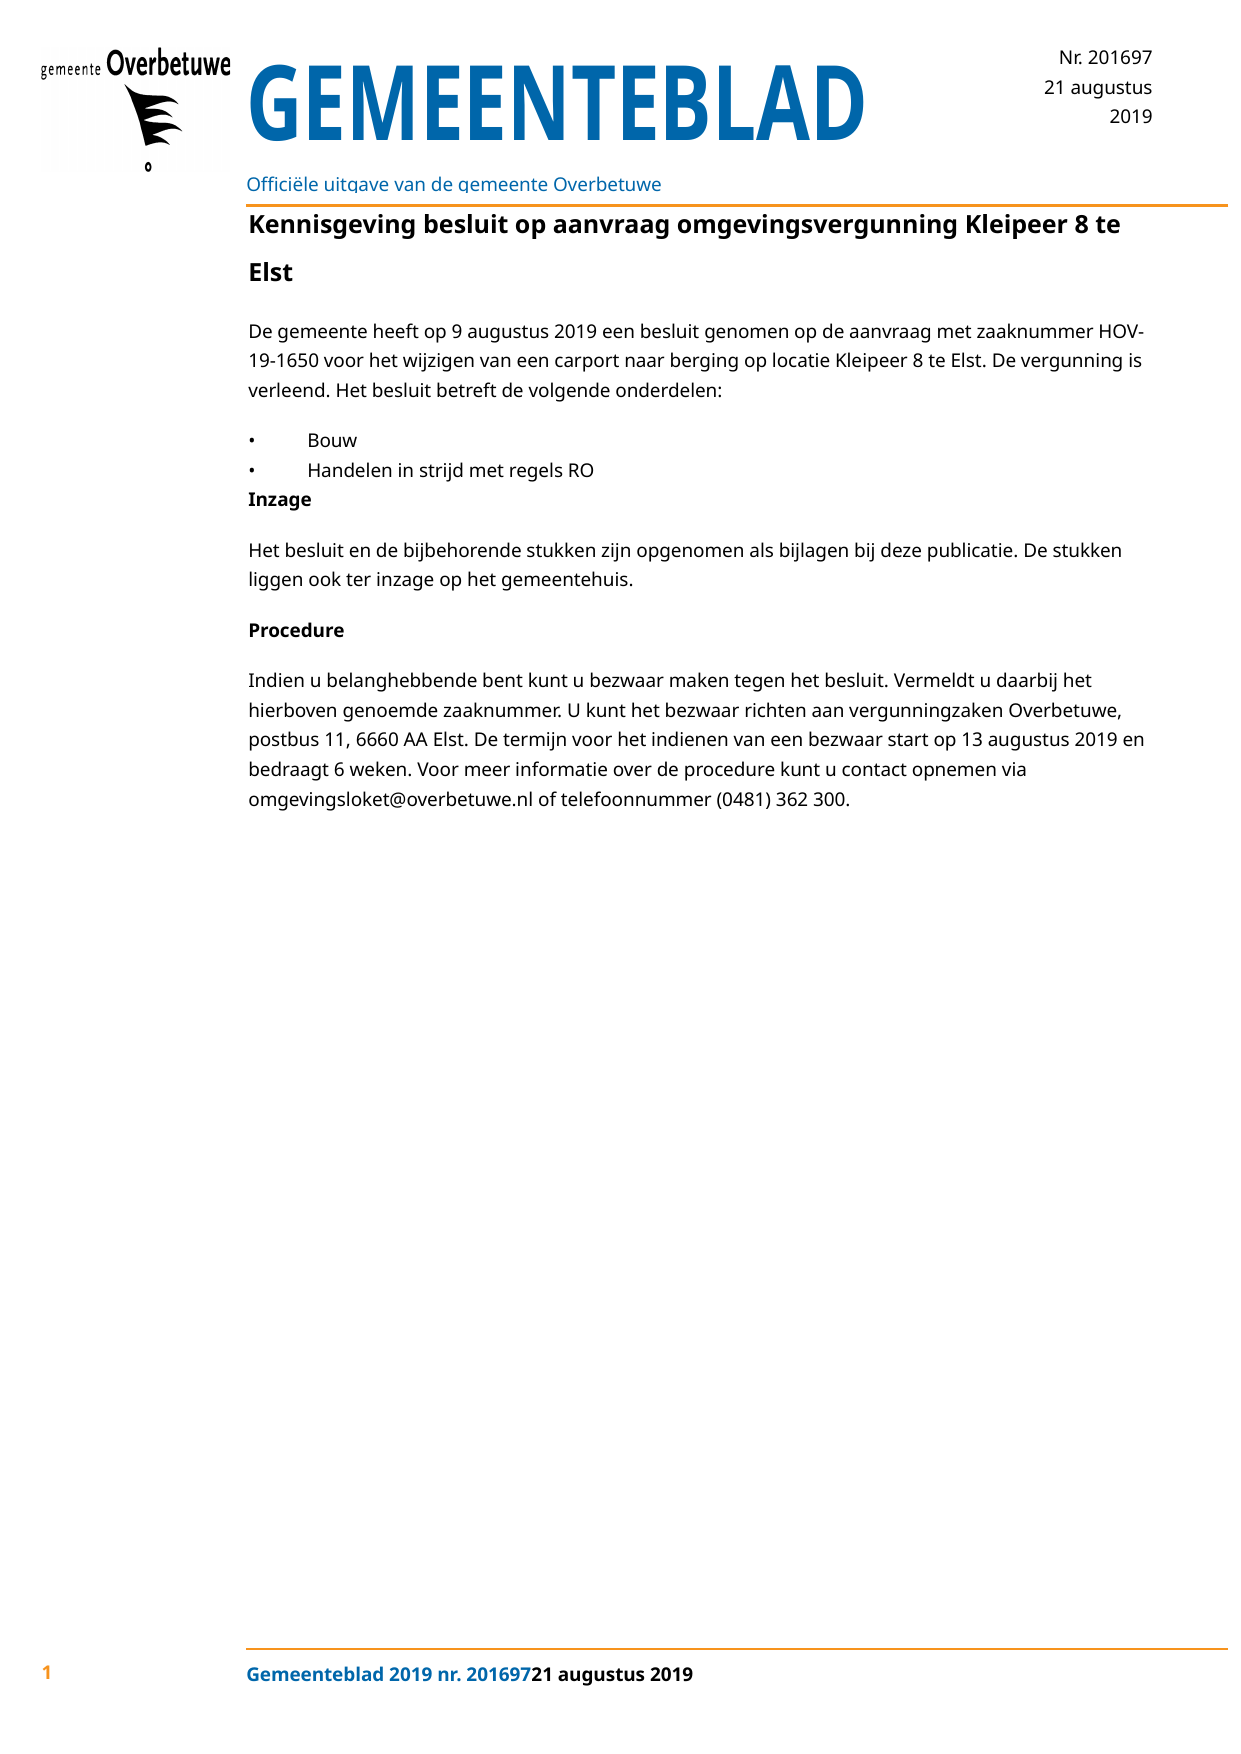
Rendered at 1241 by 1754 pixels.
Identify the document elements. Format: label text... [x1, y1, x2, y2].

text Inzage [248, 487, 1152, 512]
list Handelen in strijd met regels RO [248, 457, 1152, 483]
text Indien u belanghebbende bent kunt u bezwaar maken tegen het besluit. Vermeldt u daarbij het hierboven genoemde zaaknummer. U kunt het bezwaar richten aan vergunningzaken Overbetuwe, postbus 11, 6660 AA Elst. De termijn voor het indienen van een bezwaar start op 13 augustus 2019 en bedraagt 6 weken. Voor meer informatie over de procedure kunt u contact opnemen via omgevingsloket@overbetuwe.nl of telefoonnummer (0481) 362 300. [248, 667, 1152, 812]
text Kennisgeving besluit op aanvraag omgevingsvergunning Kleipeer 8 te Elst [248, 207, 1152, 288]
text Procedure [248, 617, 1152, 643]
text De gemeente heeft op 9 augustus 2019 een besluit genomen op de aanvraag met zaaknummer HOV-19-1650 voor het wijzigen van een carport naar berging op locatie Kleipeer 8 te Elst. De vergunning is verleend. Het besluit betreft de volgende onderdelen: [248, 318, 1152, 403]
text Het besluit en de bijbehorende stukken zijn opgenomen als bijlagen bij deze publicatie. De stukken liggen ook ter inzage op het gemeentehuis. [248, 537, 1152, 592]
picture [41, 47, 231, 172]
list Bouw [248, 427, 1152, 453]
